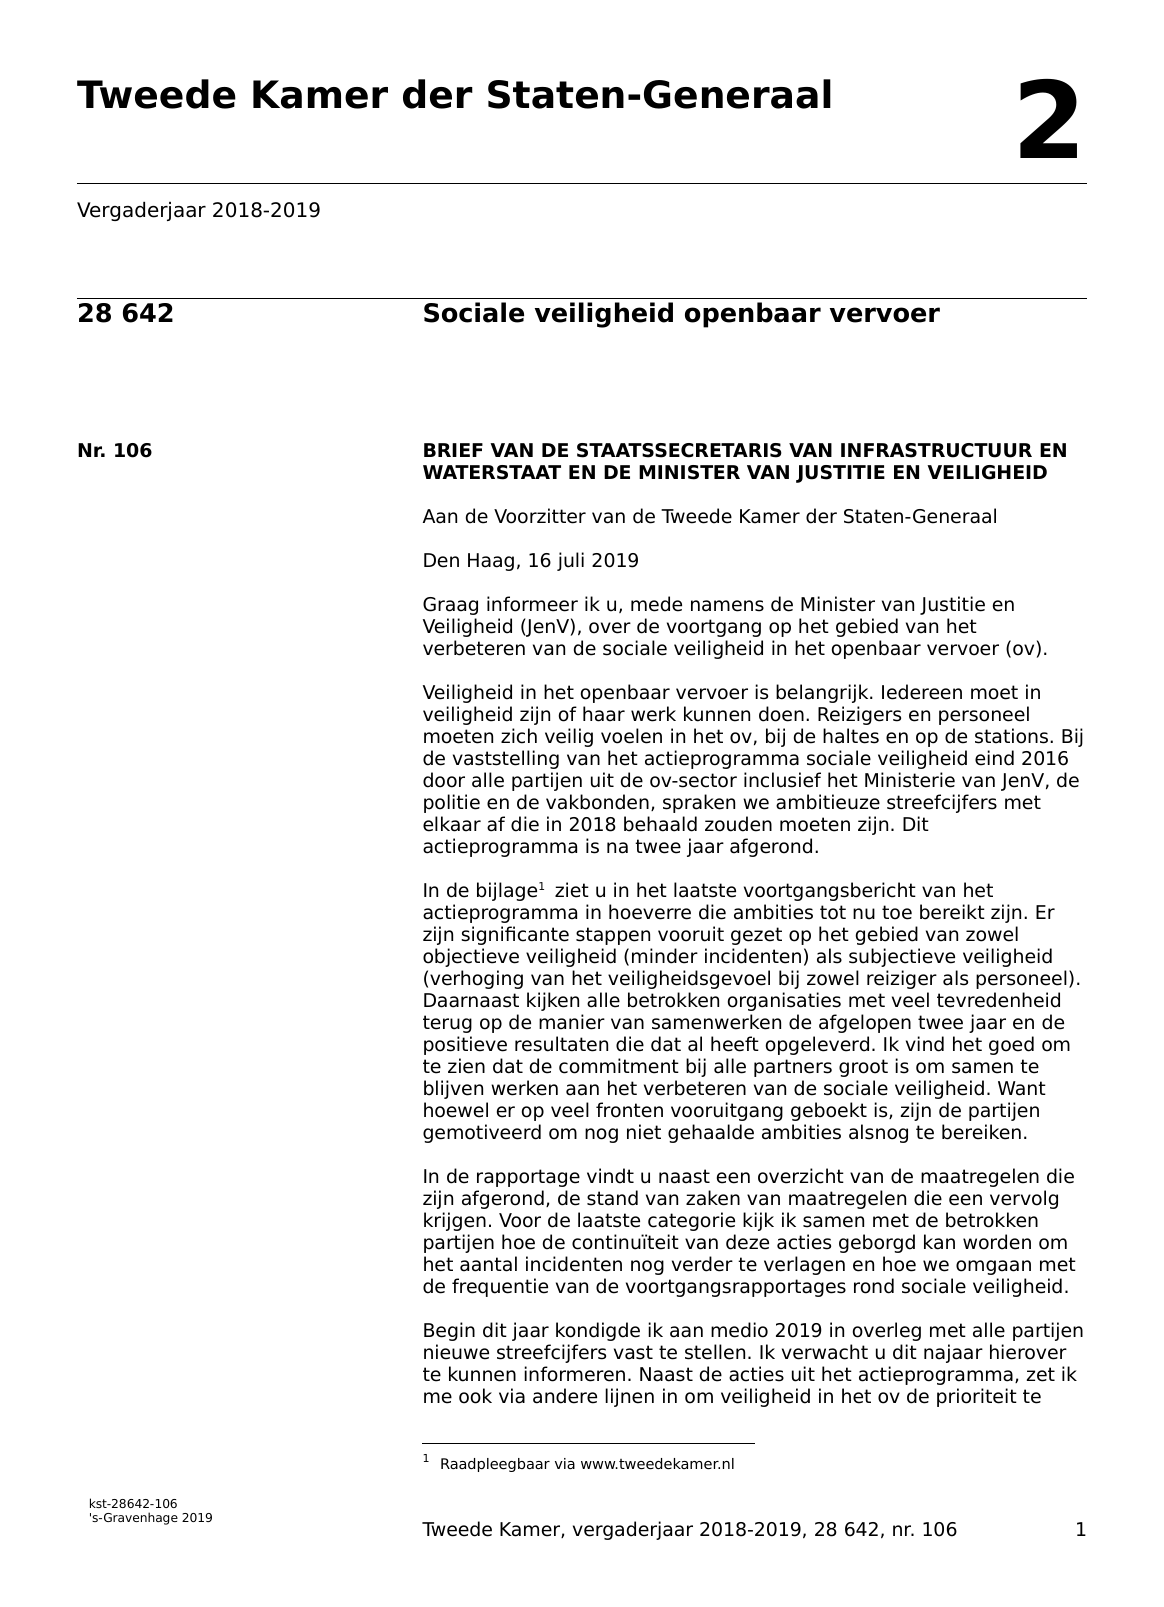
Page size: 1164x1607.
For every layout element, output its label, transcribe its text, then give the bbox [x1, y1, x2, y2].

text In de rapportage vindt u naast een overzicht van de maatregelen die zijn afgerond, de stand van zaken van maatregelen die een vervolg krijgen. Voor de laatste categorie kijk ik samen met de betrokken partijen hoe de continuïteit van deze acties geborgd kan worden om het aantal incidenten nog verder te verlagen en hoe we omgaan met de frequentie van de voortgangsrapportages rond sociale veiligheid. [422, 1166, 1087, 1298]
subtitle Nr. 106 BRIEF VAN DE STAATSSECRETARIS VAN INFRASTRUCTUUR EN WATERSTAAT EN DE MINISTER VAN JUSTITIE EN VEILIGHEID [77, 440, 1087, 484]
text kst-28642-106 [88, 1497, 323, 1511]
text In de bijlage ziet u in het laatste voortgangsbericht van het actieprogramma in hoeverre die ambities tot nu toe bereikt zijn. Er zijn significante stappen vooruit gezet op het gebied van zowel objectieve veiligheid (minder incidenten) als subjectieve veiligheid (verhoging van het veiligheidsgevoel bij zowel reiziger als personeel). Daarnaast kijken alle betrokken organisaties met veel tevredenheid terug op de manier van samenwerken de afgelopen twee jaar en de positieve resultaten die dat al heeft opgeleverd. Ik vind het goed om te zien dat de commitment bij alle partners groot is om samen te blijven werken aan het verbeteren van de sociale veiligheid. Want hoewel er op veel fronten vooruitgang geboekt is, zijn de partijen gemotiveerd om nog niet gehaalde ambities alsnog te bereiken. [422, 880, 1087, 1144]
text Den Haag, 16 juli 2019 [422, 550, 1087, 572]
table_header 2 [886, 59, 1087, 183]
text 's-Gravenhage 2019 [88, 1511, 323, 1525]
text Raadpleegbaar via www.tweedekamer.nl [422, 1452, 1087, 1474]
table_header Tweede Kamer der Staten-Generaal [77, 59, 886, 183]
text Veiligheid in het openbaar vervoer is belangrijk. Iedereen moet in veiligheid zijn of haar werk kunnen doen. Reizigers en personeel moeten zich veilig voelen in het ov, bij de haltes en op de stations. Bij de vaststelling van het actieprogramma sociale veiligheid eind 2016 door alle partijen uit de ov-sector inclusief het Ministerie van JenV, de politie en de vakbonden, spraken we ambitieuze streefcijfers met elkaar af die in 2018 behaald zouden moeten zijn. Dit actieprogramma is na twee jaar afgerond. [422, 682, 1087, 858]
subtitle 28 642 Sociale veiligheid openbaar vervoer [77, 299, 1087, 329]
text Begin dit jaar kondigde ik aan medio 2019 in overleg met alle partijen nieuwe streefcijfers vast te stellen. Ik verwacht u dit najaar hierover te kunnen informeren. Naast de acties uit het actieprogramma, zet ik me ook via andere lijnen in om veiligheid in het ov de prioriteit te [422, 1320, 1087, 1408]
table_cell Vergaderjaar 2018-2019 [77, 184, 1087, 298]
text Aan de Voorzitter van de Tweede Kamer der Staten-Generaal [422, 506, 1087, 528]
text Graag informeer ik u, mede namens de Minister van Justitie en Veiligheid (JenV), over de voortgang op het gebied van het verbeteren van de sociale veiligheid in het openbaar vervoer (ov). [422, 594, 1087, 660]
